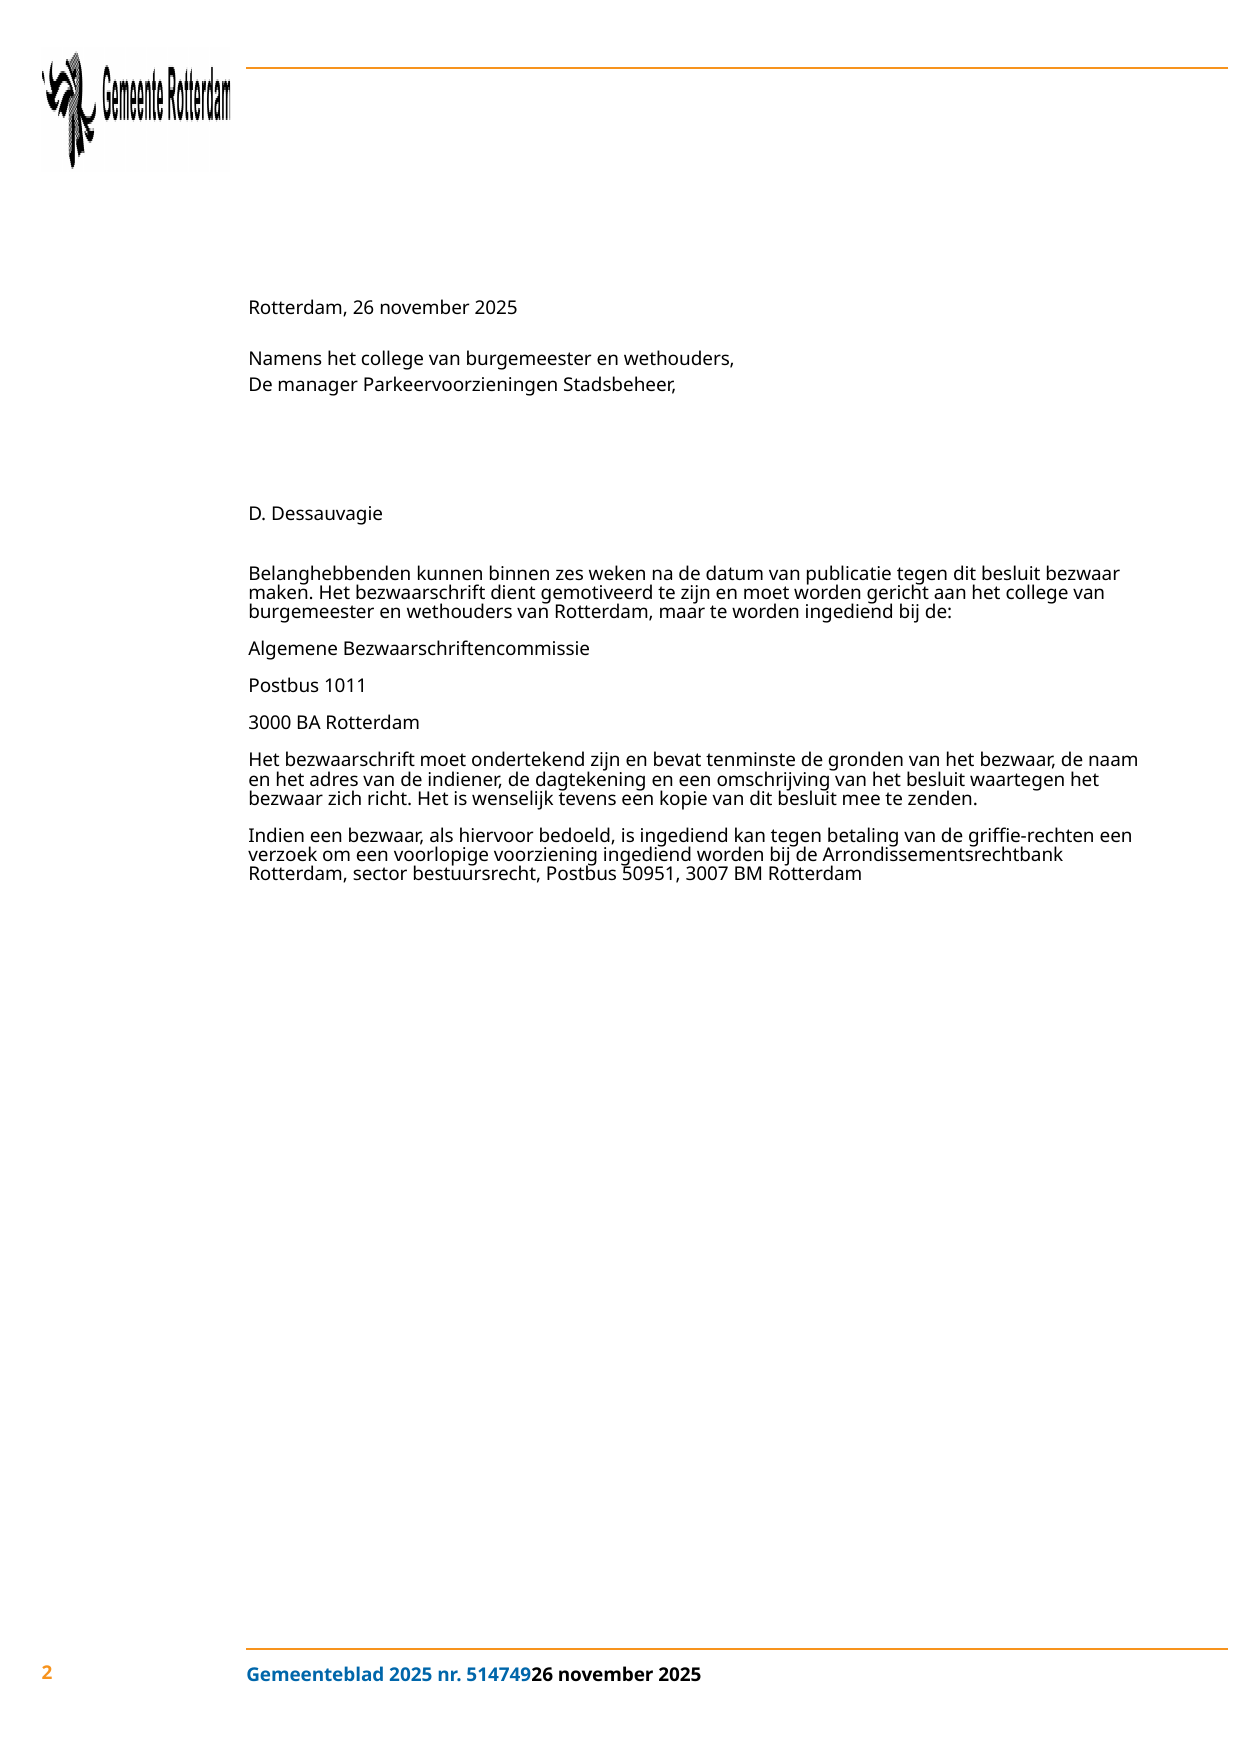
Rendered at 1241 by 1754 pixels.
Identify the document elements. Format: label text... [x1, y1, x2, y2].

text 3000 BA Rotterdam [248, 714, 1152, 733]
text Belanghebbenden kunnen binnen zes weken na de datum van publicatie tegen dit besluit bezwaar maken. Het bezwaarschrift dient gemotiveerd te zijn en moet worden gericht aan het college van burgemeester en wethouders van Rotterdam, maar te worden ingediend bij de: [248, 565, 1152, 623]
text D. Dessauvagie [248, 500, 1152, 525]
text De manager Parkeervoorzieningen Stadsbeheer, [248, 371, 1152, 397]
text Algemene Bezwaarschriftencommissie [248, 640, 1152, 659]
text Het bezwaarschrift moet ondertekend zijn en bevat tenminste de gronden van het bezwaar, de naam en het adres van de indiener, de dagtekening en een omschrijving van het besluit waartegen het bezwaar zich richt. Het is wenselijk tevens een kopie van dit besluit mee te zenden. [248, 751, 1152, 809]
text Indien een bezwaar, als hiervoor bedoeld, is ingediend kan tegen betaling van de griffie-rechten een verzoek om een voorlopige voorziening ingediend worden bij de Arrondissementsrechtbank Rotterdam, sector bestuursrecht, Postbus 50951, 3007 BM Rotterdam [248, 827, 1152, 884]
text Postbus 1011 [248, 677, 1152, 697]
picture [41, 47, 231, 172]
text Rotterdam, 26 november 2025 [248, 294, 1152, 319]
text Namens het college van burgemeester en wethouders, [248, 345, 1152, 371]
